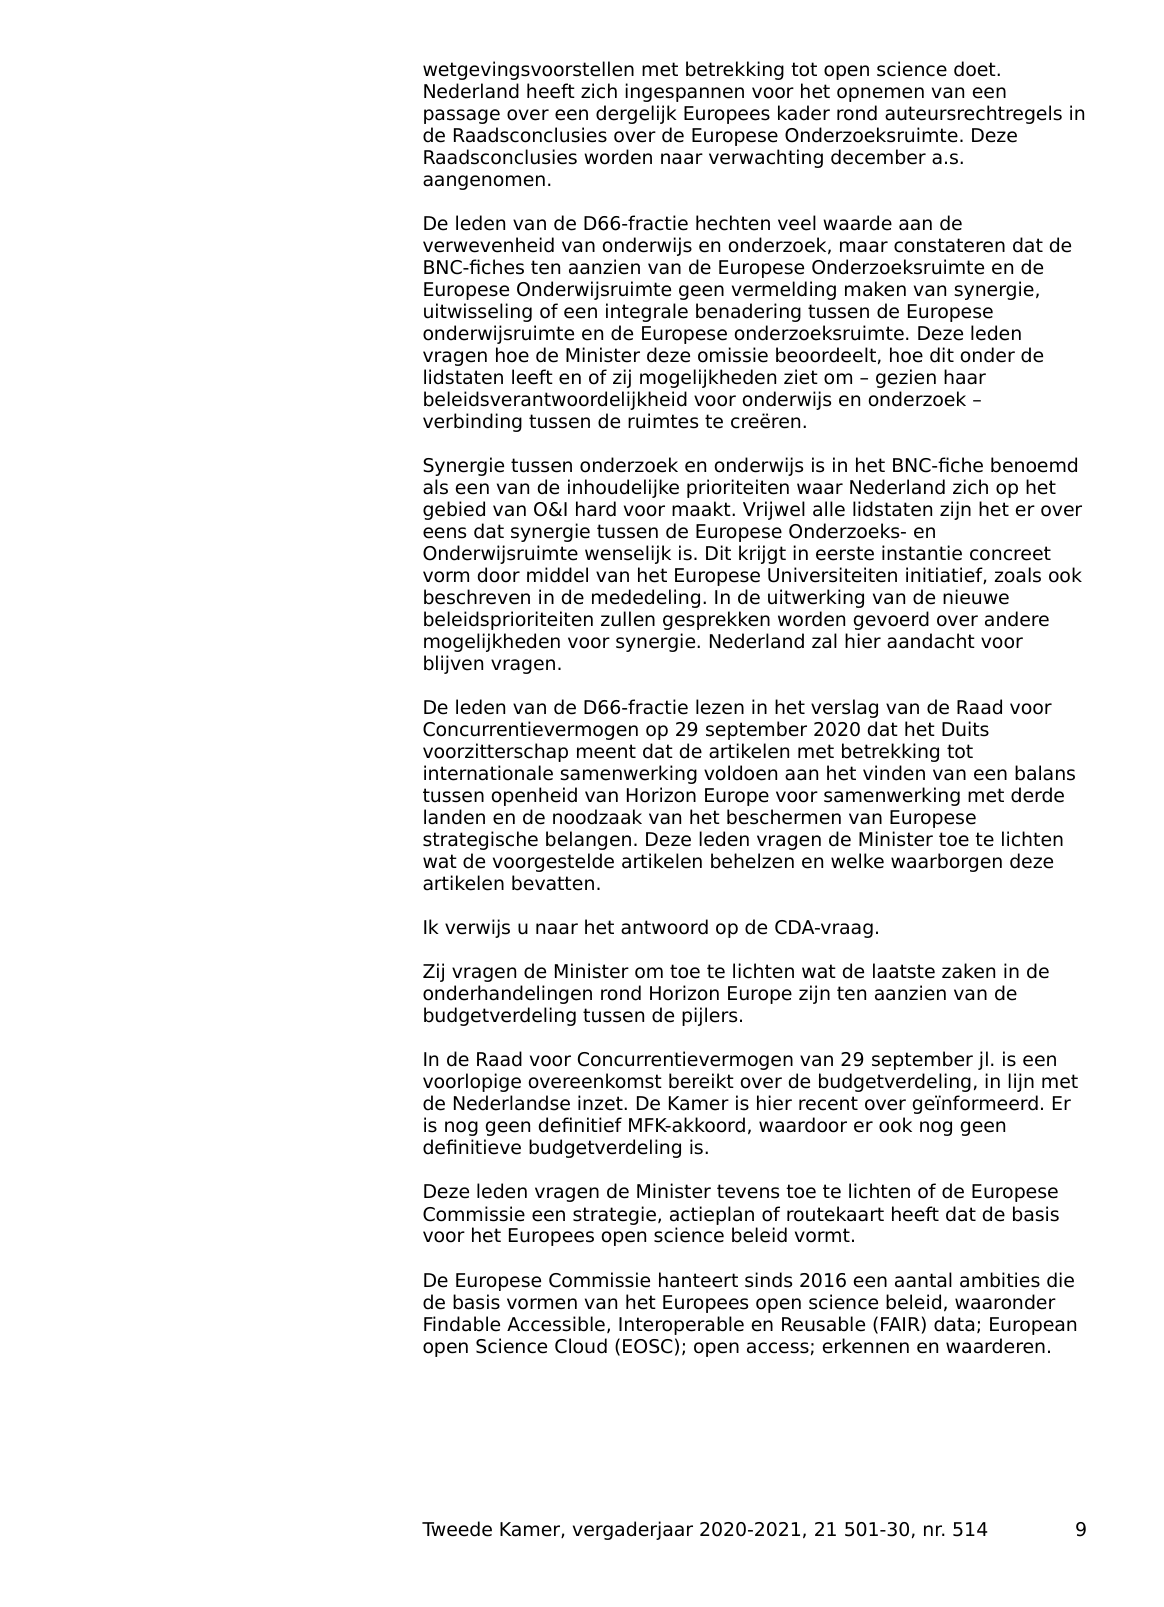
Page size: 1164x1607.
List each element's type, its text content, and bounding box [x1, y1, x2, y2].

text wetgevingsvoorstellen met betrekking tot open science doet. Nederland heeft zich ingespannen voor het opnemen van een passage over een dergelijk Europees kader rond auteursrechtregels in de Raadsconclusies over de Europese Onderzoeksruimte. Deze Raadsconclusies worden naar verwachting december a.s. aangenomen. [422, 59, 1087, 191]
text Synergie tussen onderzoek en onderwijs is in het BNC-fiche benoemd als een van de inhoudelijke prioriteiten waar Nederland zich op het gebied van O&I hard voor maakt. Vrijwel alle lidstaten zijn het er over eens dat synergie tussen de Europese Onderzoeks- en Onderwijsruimte wenselijk is. Dit krijgt in eerste instantie concreet vorm door middel van het Europese Universiteiten initiatief, zoals ook beschreven in de mededeling. In de uitwerking van de nieuwe beleidsprioriteiten zullen gesprekken worden gevoerd over andere mogelijkheden voor synergie. Nederland zal hier aandacht voor blijven vragen. [422, 455, 1087, 675]
text Ik verwijs u naar het antwoord op de CDA-vraag. [422, 917, 1087, 939]
text Zij vragen de Minister om toe te lichten wat de laatste zaken in de onderhandelingen rond Horizon Europe zijn ten aanzien van de budgetverdeling tussen de pijlers. [422, 961, 1087, 1027]
text De leden van de D66-fractie hechten veel waarde aan de verwevenheid van onderwijs en onderzoek, maar constateren dat de BNC-fiches ten aanzien van de Europese Onderzoeksruimte en de Europese Onderwijsruimte geen vermelding maken van synergie, uitwisseling of een integrale benadering tussen de Europese onderwijsruimte en de Europese onderzoeksruimte. Deze leden vragen hoe de Minister deze omissie beoordeelt, hoe dit onder de lidstaten leeft en of zij mogelijkheden ziet om – gezien haar beleidsverantwoordelijkheid voor onderwijs en onderzoek – verbinding tussen de ruimtes te creëren. [422, 213, 1087, 433]
text De Europese Commissie hanteert sinds 2016 een aantal ambities die de basis vormen van het Europees open science beleid, waaronder Findable Accessible, Interoperable en Reusable (FAIR) data; European open Science Cloud (EOSC); open access; erkennen en waarderen. [422, 1269, 1087, 1357]
text In de Raad voor Concurrentievermogen van 29 september jl. is een voorlopige overeenkomst bereikt over de budgetverdeling, in lijn met de Nederlandse inzet. De Kamer is hier recent over geïnformeerd. Er is nog geen definitief MFK-akkoord, waardoor er ook nog geen definitieve budgetverdeling is. [422, 1049, 1087, 1159]
text Deze leden vragen de Minister tevens toe te lichten of de Europese Commissie een strategie, actieplan of routekaart heeft dat de basis voor het Europees open science beleid vormt. [422, 1181, 1087, 1247]
text De leden van de D66-fractie lezen in het verslag van de Raad voor Concurrentievermogen op 29 september 2020 dat het Duits voorzitterschap meent dat de artikelen met betrekking tot internationale samenwerking voldoen aan het vinden van een balans tussen openheid van Horizon Europe voor samenwerking met derde landen en de noodzaak van het beschermen van Europese strategische belangen. Deze leden vragen de Minister toe te lichten wat de voorgestelde artikelen behelzen en welke waarborgen deze artikelen bevatten. [422, 697, 1087, 895]
